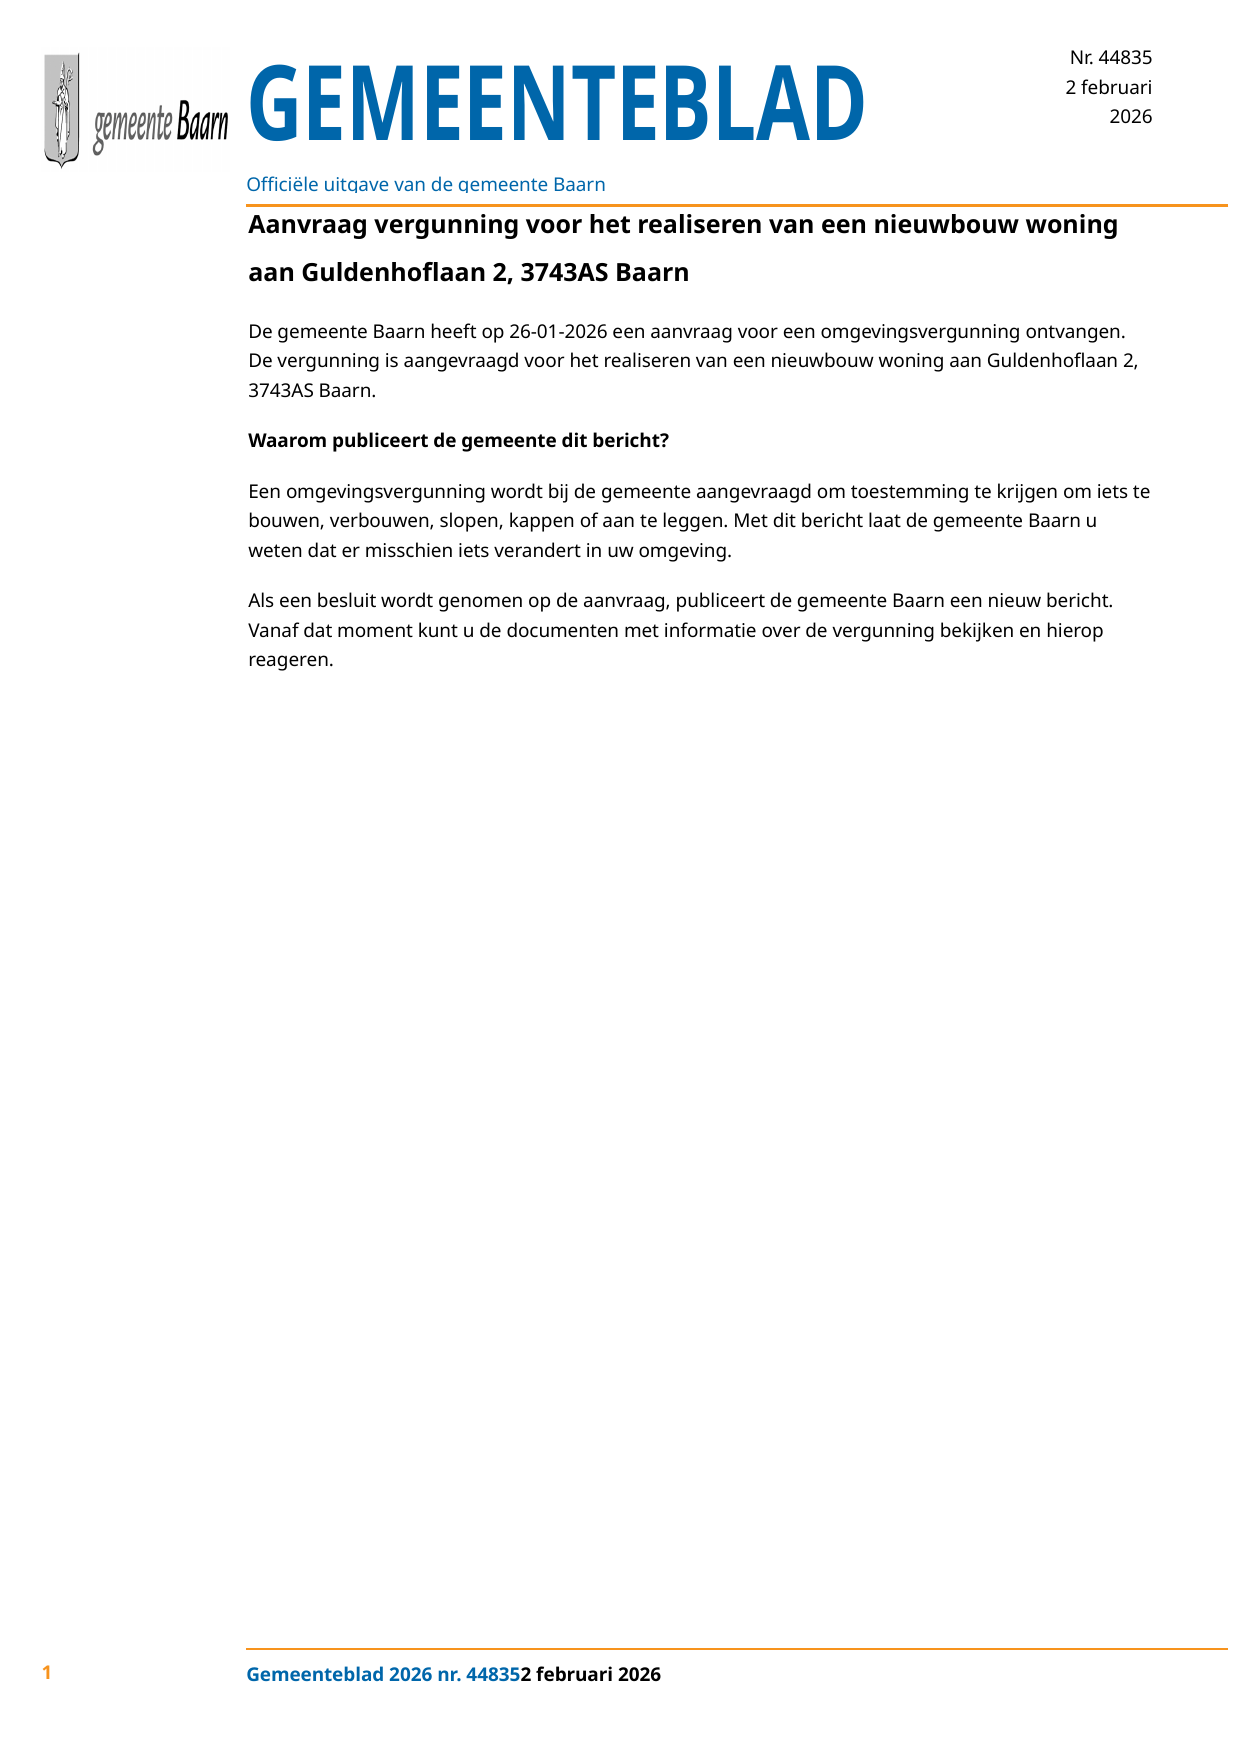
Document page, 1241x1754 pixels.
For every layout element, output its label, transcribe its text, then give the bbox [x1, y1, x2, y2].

text Een omgevingsvergunning wordt bij de gemeente aangevraagd om toestemming te krijgen om iets te bouwen, verbouwen, slopen, kappen of aan te leggen. Met dit bericht laat de gemeente Baarn u weten dat er misschien iets verandert in uw omgeving. [248, 478, 1152, 563]
picture [41, 47, 231, 172]
text Als een besluit wordt genomen op de aanvraag, publiceert de gemeente Baarn een nieuw bericht. Vanaf dat moment kunt u de documenten met informatie over de vergunning bekijken en hierop reageren. [248, 587, 1152, 672]
text De gemeente Baarn heeft op 26-01-2026 een aanvraag voor een omgevingsvergunning ontvangen. De vergunning is aangevraagd voor het realiseren van een nieuwbouw woning aan Guldenhoflaan 2, 3743AS Baarn. [248, 318, 1152, 403]
text Waarom publiceert de gemeente dit bericht? [248, 427, 1152, 453]
text Aanvraag vergunning voor het realiseren van een nieuwbouw woning aan Guldenhoflaan 2, 3743AS Baarn [248, 207, 1152, 288]
